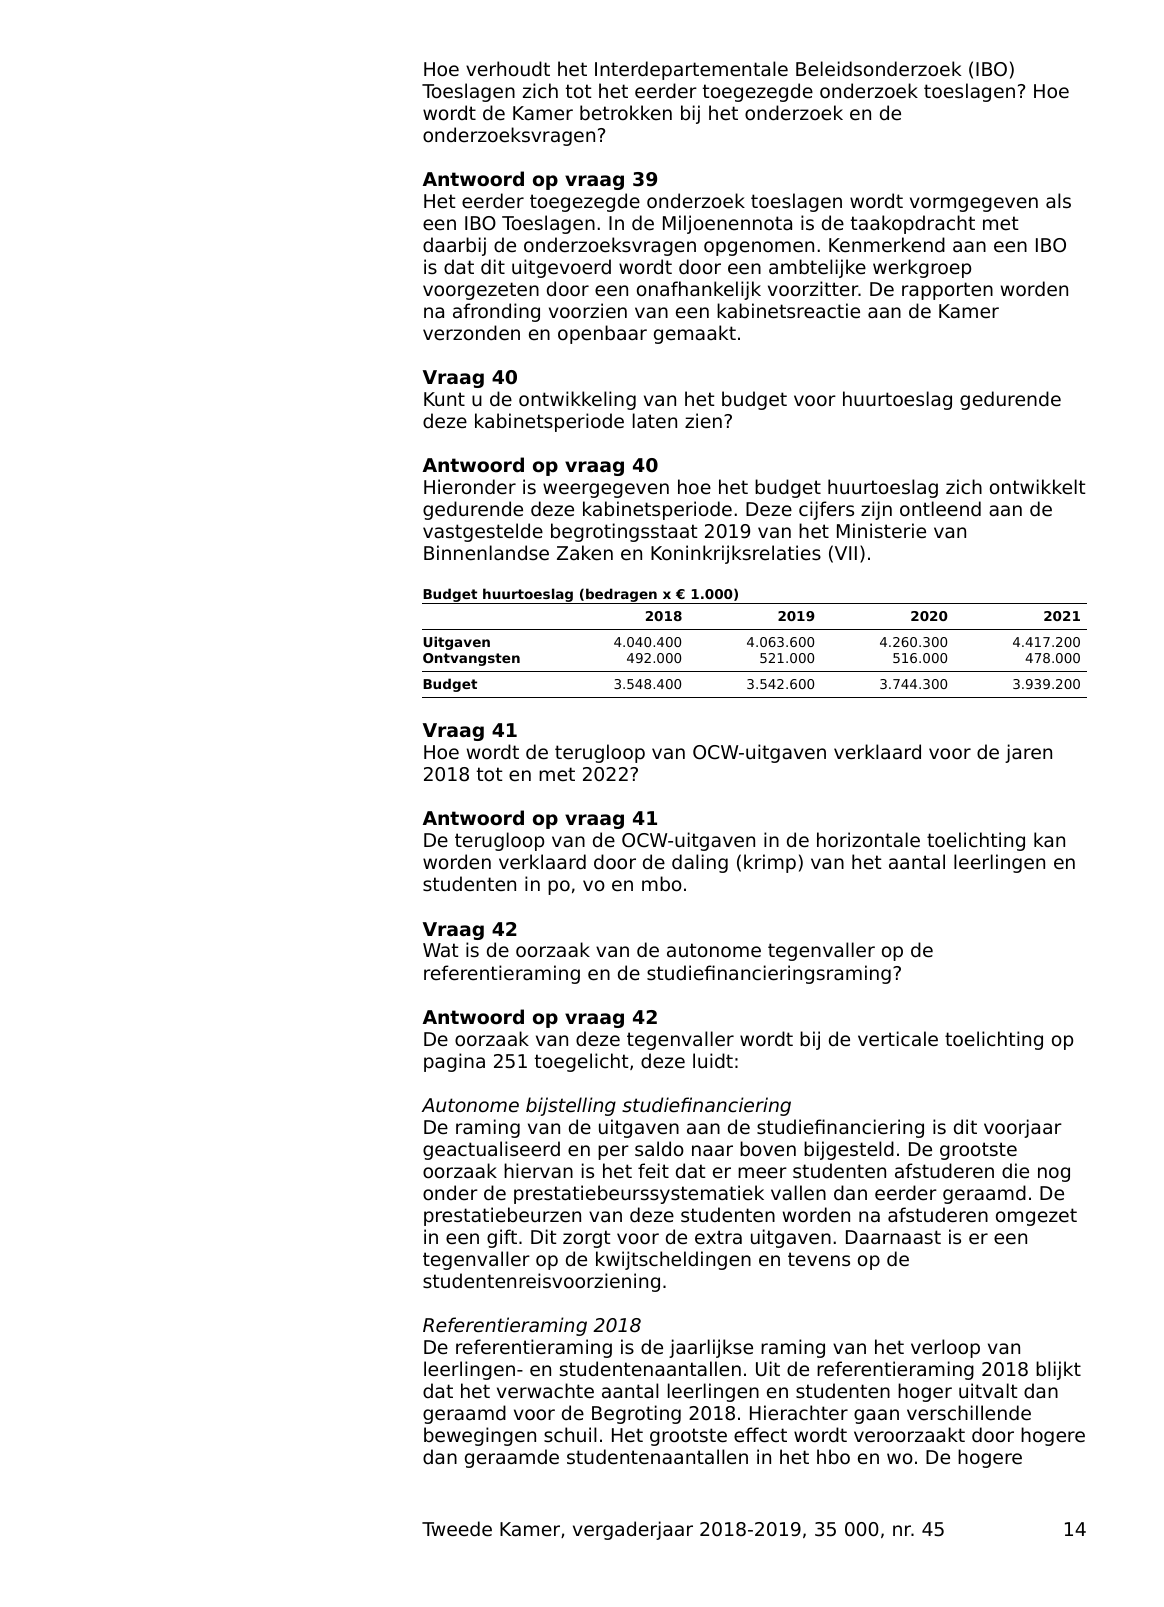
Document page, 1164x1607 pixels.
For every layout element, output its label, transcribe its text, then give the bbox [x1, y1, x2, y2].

table_cell 3.542.600 [688, 672, 821, 697]
table_cell 492.000 [555, 650, 688, 671]
text Antwoord op vraag 40 [422, 455, 1087, 477]
table_cell 2019 [688, 604, 821, 629]
text Vraag 41 [422, 720, 1087, 742]
table_cell 2018 [555, 604, 688, 629]
table_cell 2020 [821, 604, 954, 629]
text Vraag 42 [422, 918, 1087, 940]
table_cell 4.417.200 [954, 630, 1087, 650]
table_cell 516.000 [821, 650, 954, 671]
table_cell 4.040.400 [555, 630, 688, 650]
table_cell 3.548.400 [555, 672, 688, 697]
table_cell 3.939.200 [954, 672, 1087, 697]
text Hoe wordt de terugloop van OCW-uitgaven verklaard voor de jaren 2018 tot en met 2022? [422, 742, 1087, 786]
table_cell 521.000 [688, 650, 821, 671]
table_cell Ontvangsten [422, 650, 555, 671]
text Hoe verhoudt het Interdepartementale Beleidsonderzoek (IBO) Toeslagen zich tot het eerder toegezegde onderzoek toeslagen? Hoe wordt de Kamer betrokken bij het onderzoek en de onderzoeksvragen? [422, 59, 1087, 147]
table_cell 4.260.300 [821, 630, 954, 650]
table_cell 4.063.600 [688, 630, 821, 650]
text De oorzaak van deze tegenvaller wordt bij de verticale toelichting op pagina 251 toegelicht, deze luidt: [422, 1028, 1087, 1072]
text Vraag 40 [422, 367, 1087, 389]
table_cell [422, 604, 555, 629]
text De terugloop van de OCW-uitgaven in de horizontale toelichting kan worden verklaard door de daling (krimp) van het aantal leerlingen en studenten in po, vo en mbo. [422, 830, 1087, 896]
table_cell Budget [422, 672, 555, 697]
text Het eerder toegezegde onderzoek toeslagen wordt vormgegeven als een IBO Toeslagen. In de Miljoenennota is de taakopdracht met daarbij de onderzoeksvragen opgenomen. Kenmerkend aan een IBO is dat dit uitgevoerd wordt door een ambtelijke werkgroep voorgezeten door een onafhankelijk voorzitter. De rapporten worden na afronding voorzien van een kabinetsreactie aan de Kamer verzonden en openbaar gemaakt. [422, 191, 1087, 345]
text Kunt u de ontwikkeling van het budget voor huurtoeslag gedurende deze kabinetsperiode laten zien? [422, 389, 1087, 433]
text De referentieraming is de jaarlijkse raming van het verloop van leerlingen- en studentenaantallen. Uit de referentieraming 2018 blijkt dat het verwachte aantal leerlingen en studenten hoger uitvalt dan geraamd voor de Begroting 2018. Hierachter gaan verschillende bewegingen schuil. Het grootste effect wordt veroorzaakt door hogere dan geraamde studentenaantallen in het hbo en wo. De hogere [422, 1337, 1087, 1468]
text Antwoord op vraag 41 [422, 808, 1087, 830]
text De raming van de uitgaven aan de studiefinanciering is dit voorjaar geactualiseerd en per saldo naar boven bijgesteld. De grootste oorzaak hiervan is het feit dat er meer studenten afstuderen die nog onder de prestatiebeurssystematiek vallen dan eerder geraamd. De prestatiebeurzen van deze studenten worden na afstuderen omgezet in een gift. Dit zorgt voor de extra uitgaven. Daarnaast is er een tegenvaller op de kwijtscheldingen en tevens op de studentenreisvoorziening. [422, 1117, 1087, 1292]
table_header Budget huurtoeslag (bedragen x € 1.000) [422, 587, 1087, 603]
text Antwoord op vraag 39 [422, 169, 1087, 191]
table_cell 478.000 [954, 650, 1087, 671]
text Autonome bijstelling studiefinanciering [422, 1095, 1087, 1117]
text Hieronder is weergegeven hoe het budget huurtoeslag zich ontwikkelt gedurende deze kabinetsperiode. Deze cijfers zijn ontleend aan de vastgestelde begrotingsstaat 2019 van het Ministerie van Binnenlandse Zaken en Koninkrijksrelaties (VII). [422, 477, 1087, 565]
table_cell 2021 [954, 604, 1087, 629]
text Referentieraming 2018 [422, 1315, 1087, 1337]
table_cell 3.744.300 [821, 672, 954, 697]
text Wat is de oorzaak van de autonome tegenvaller op de referentieraming en de studiefinancieringsraming? [422, 940, 1087, 984]
table_cell Uitgaven [422, 630, 555, 650]
text Antwoord op vraag 42 [422, 1007, 1087, 1028]
